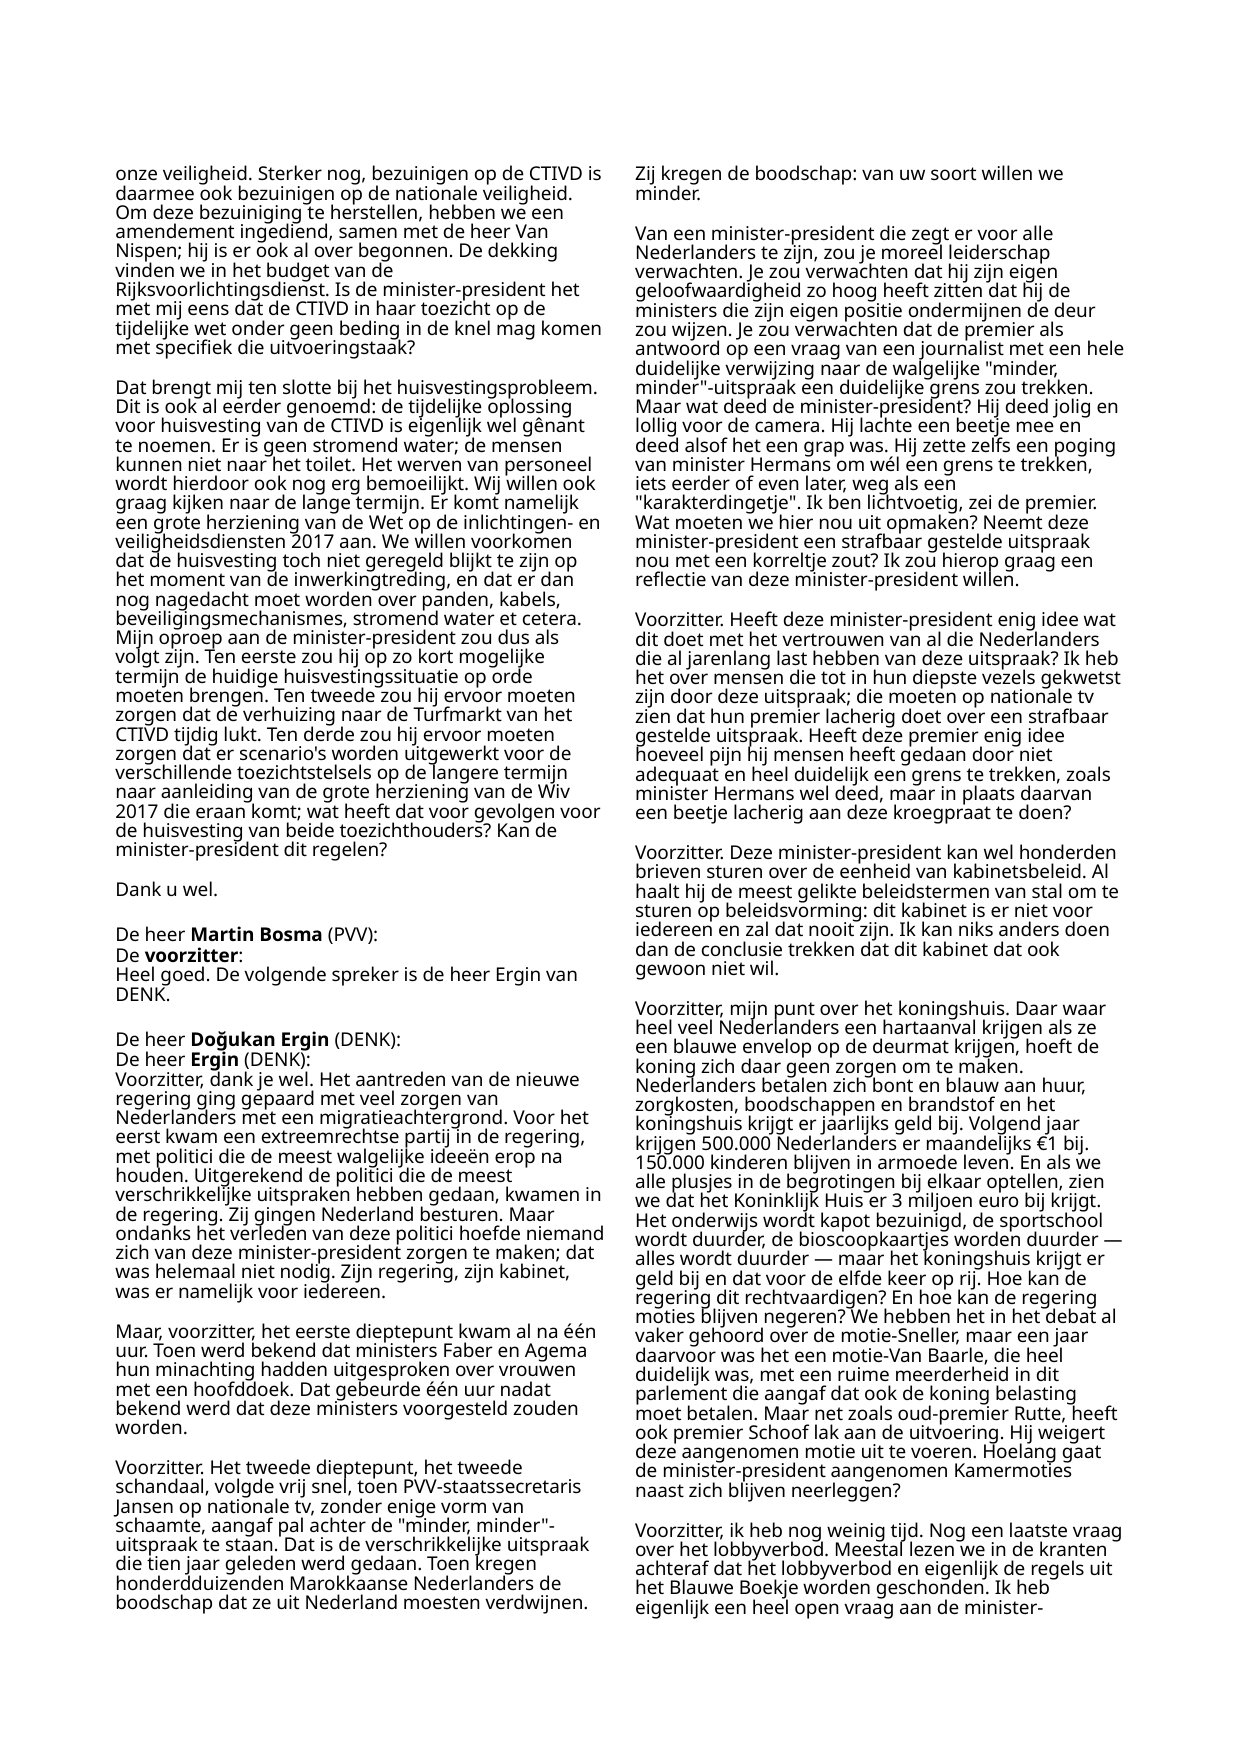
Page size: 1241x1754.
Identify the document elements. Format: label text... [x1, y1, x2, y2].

text Heel goed. De volgende spreker is de heer Ergin van DENK. [115, 966, 605, 1005]
text Voorzitter, ik heb nog weinig tijd. Nog een laatste vraag over het lobbyverbod. Meestal lezen we in de kranten achteraf dat het lobbyverbod en eigenlijk de regels uit het Blauwe Boekje worden geschonden. Ik heb eigenlijk een heel open vraag aan de minister- [635, 1522, 1125, 1618]
text Dank u wel. [115, 881, 605, 901]
text Maar, voorzitter, het eerste dieptepunt kwam al na één uur. Toen werd bekend dat ministers Faber en Agema hun minachting hadden uitgesproken over vrouwen met een hoofddoek. Dat gebeurde één uur nadat bekend werd dat deze ministers voorgesteld zouden worden. [115, 1323, 605, 1438]
text Voorzitter. Heeft deze minister-president enig idee wat dit doet met het vertrouwen van al die Nederlanders die al jarenlang last hebben van deze uitspraak? Ik heb het over mensen die tot in hun diepste vezels gekwetst zijn door deze uitspraak; die moeten op nationale tv zien dat hun premier lacherig doet over een strafbaar gestelde uitspraak. Heeft deze premier enig idee hoeveel pijn hij mensen heeft gedaan door niet adequaat en heel duidelijk een grens te trekken, zoals minister Hermans wel deed, maar in plaats daarvan een beetje lacherig aan deze kroegpraat te doen? [635, 611, 1125, 823]
text De voorzitter: [115, 947, 605, 966]
text Voorzitter. Het tweede dieptepunt, het tweede schandaal, volgde vrij snel, toen PVV-staatssecretaris Jansen op nationale tv, zonder enige vorm van schaamte, aangaf pal achter de "minder, minder"-uitspraak te staan. Dat is de verschrikkelijke uitspraak die tien jaar geleden werd gedaan. Toen kregen honderdduizenden Marokkaanse Nederlanders de boodschap dat ze uit Nederland moesten verdwijnen. [115, 1459, 605, 1613]
text Dat brengt mij ten slotte bij het huisvestingsprobleem. Dit is ook al eerder genoemd: de tijdelijke oplossing voor huisvesting van de CTIVD is eigenlijk wel gênant te noemen. Er is geen stromend water; de mensen kunnen niet naar het toilet. Het werven van personeel wordt hierdoor ook nog erg bemoeilijkt. Wij willen ook graag kijken naar de lange termijn. Er komt namelijk een grote herziening van de Wet op de inlichtingen- en veiligheidsdiensten 2017 aan. We willen voorkomen dat de huisvesting toch niet geregeld blijkt te zijn op het moment van de inwerkingtreding, en dat er dan nog nagedacht moet worden over panden, kabels, beveiligingsmechanismes, stromend water et cetera. Mijn oproep aan de minister-president zou dus als volgt zijn. Ten eerste zou hij op zo kort mogelijke termijn de huidige huisvestingssituatie op orde moeten brengen. Ten tweede zou hij ervoor moeten zorgen dat de verhuizing naar de Turfmarkt van het CTIVD tijdig lukt. Ten derde zou hij ervoor moeten zorgen dat er scenario's worden uitgewerkt voor de verschillende toezichtstelsels op de langere termijn naar aanleiding van de grote herziening van de Wiv 2017 die eraan komt; wat heeft dat voor gevolgen voor de huisvesting van beide toezichthouders? Kan de minister-president dit regelen? [115, 379, 605, 861]
text Zij kregen de boodschap: van uw soort willen we minder. [635, 165, 1125, 204]
text Voorzitter. Deze minister-president kan wel honderden brieven sturen over de eenheid van kabinetsbeleid. Al haalt hij de meest gelikte beleidstermen van stal om te sturen op beleidsvorming: dit kabinet is er niet voor iedereen en zal dat nooit zijn. Ik kan niks anders doen dan de conclusie trekken dat dit kabinet dat ook gewoon niet wil. [635, 844, 1125, 979]
text onze veiligheid. Sterker nog, bezuinigen op de CTIVD is daarmee ook bezuinigen op de nationale veiligheid. Om deze bezuiniging te herstellen, hebben we een amendement ingediend, samen met de heer Van Nispen; hij is er ook al over begonnen. De dekking vinden we in het budget van de Rijksvoorlichtingsdienst. Is de minister-president het met mij eens dat de CTIVD in haar toezicht op de tijdelijke wet onder geen beding in de knel mag komen met specifiek die uitvoeringstaak? [115, 165, 605, 358]
text De heer Doğukan Ergin (DENK): [115, 1026, 605, 1051]
text De heer Ergin (DENK): [115, 1051, 605, 1071]
text De heer Martin Bosma (PVV): [115, 921, 605, 947]
text Voorzitter, mijn punt over het koningshuis. Daar waar heel veel Nederlanders een hartaanval krijgen als ze een blauwe envelop op de deurmat krijgen, hoeft de koning zich daar geen zorgen om te maken. Nederlanders betalen zich bont en blauw aan huur, zorgkosten, boodschappen en brandstof en het koningshuis krijgt er jaarlijks geld bij. Volgend jaar krijgen 500.000 Nederlanders er maandelijks €1 bij. 150.000 kinderen blijven in armoede leven. En als we alle plusjes in de begrotingen bij elkaar optellen, zien we dat het Koninklijk Huis er 3 miljoen euro bij krijgt. Het onderwijs wordt kapot bezuinigd, de sportschool wordt duurder, de bioscoopkaartjes worden duurder — alles wordt duurder — maar het koningshuis krijgt er geld bij en dat voor de elfde keer op rij. Hoe kan de regering dit rechtvaardigen? En hoe kan de regering moties blijven negeren? We hebben het in het debat al vaker gehoord over de motie-Sneller, maar een jaar daarvoor was het een motie-Van Baarle, die heel duidelijk was, met een ruime meerderheid in dit parlement die aangaf dat ook de koning belasting moet betalen. Maar net zoals oud-premier Rutte, heeft ook premier Schoof lak aan de uitvoering. Hij weigert deze aangenomen motie uit te voeren. Hoelang gaat de minister-president aangenomen Kamermoties naast zich blijven neerleggen? [635, 1000, 1125, 1501]
text Voorzitter, dank je wel. Het aantreden van de nieuwe regering ging gepaard met veel zorgen van Nederlanders met een migratieachtergrond. Voor het eerst kwam een extreemrechtse partij in de regering, met politici die de meest walgelijke ideeën erop na houden. Uitgerekend de politici die de meest verschrikkelijke uitspraken hebben gedaan, kwamen in de regering. Zij gingen Nederland besturen. Maar ondanks het verleden van deze politici hoefde niemand zich van deze minister-president zorgen te maken; dat was helemaal niet nodig. Zijn regering, zijn kabinet, was er namelijk voor iedereen. [115, 1071, 605, 1302]
text Van een minister-president die zegt er voor alle Nederlanders te zijn, zou je moreel leiderschap verwachten. Je zou verwachten dat hij zijn eigen geloofwaardigheid zo hoog heeft zitten dat hij de ministers die zijn eigen positie ondermijnen de deur zou wijzen. Je zou verwachten dat de premier als antwoord op een vraag van een journalist met een hele duidelijke verwijzing naar de walgelijke "minder, minder"-uitspraak een duidelijke grens zou trekken. Maar wat deed de minister-president? Hij deed jolig en lollig voor de camera. Hij lachte een beetje mee en deed alsof het een grap was. Hij zette zelfs een poging van minister Hermans om wél een grens te trekken, iets eerder of even later, weg als een "karakterdingetje". Ik ben lichtvoetig, zei de premier. Wat moeten we hier nou uit opmaken? Neemt deze minister-president een strafbaar gestelde uitspraak nou met een korreltje zout? Ik zou hierop graag een reflectie van deze minister-president willen. [635, 224, 1125, 591]
